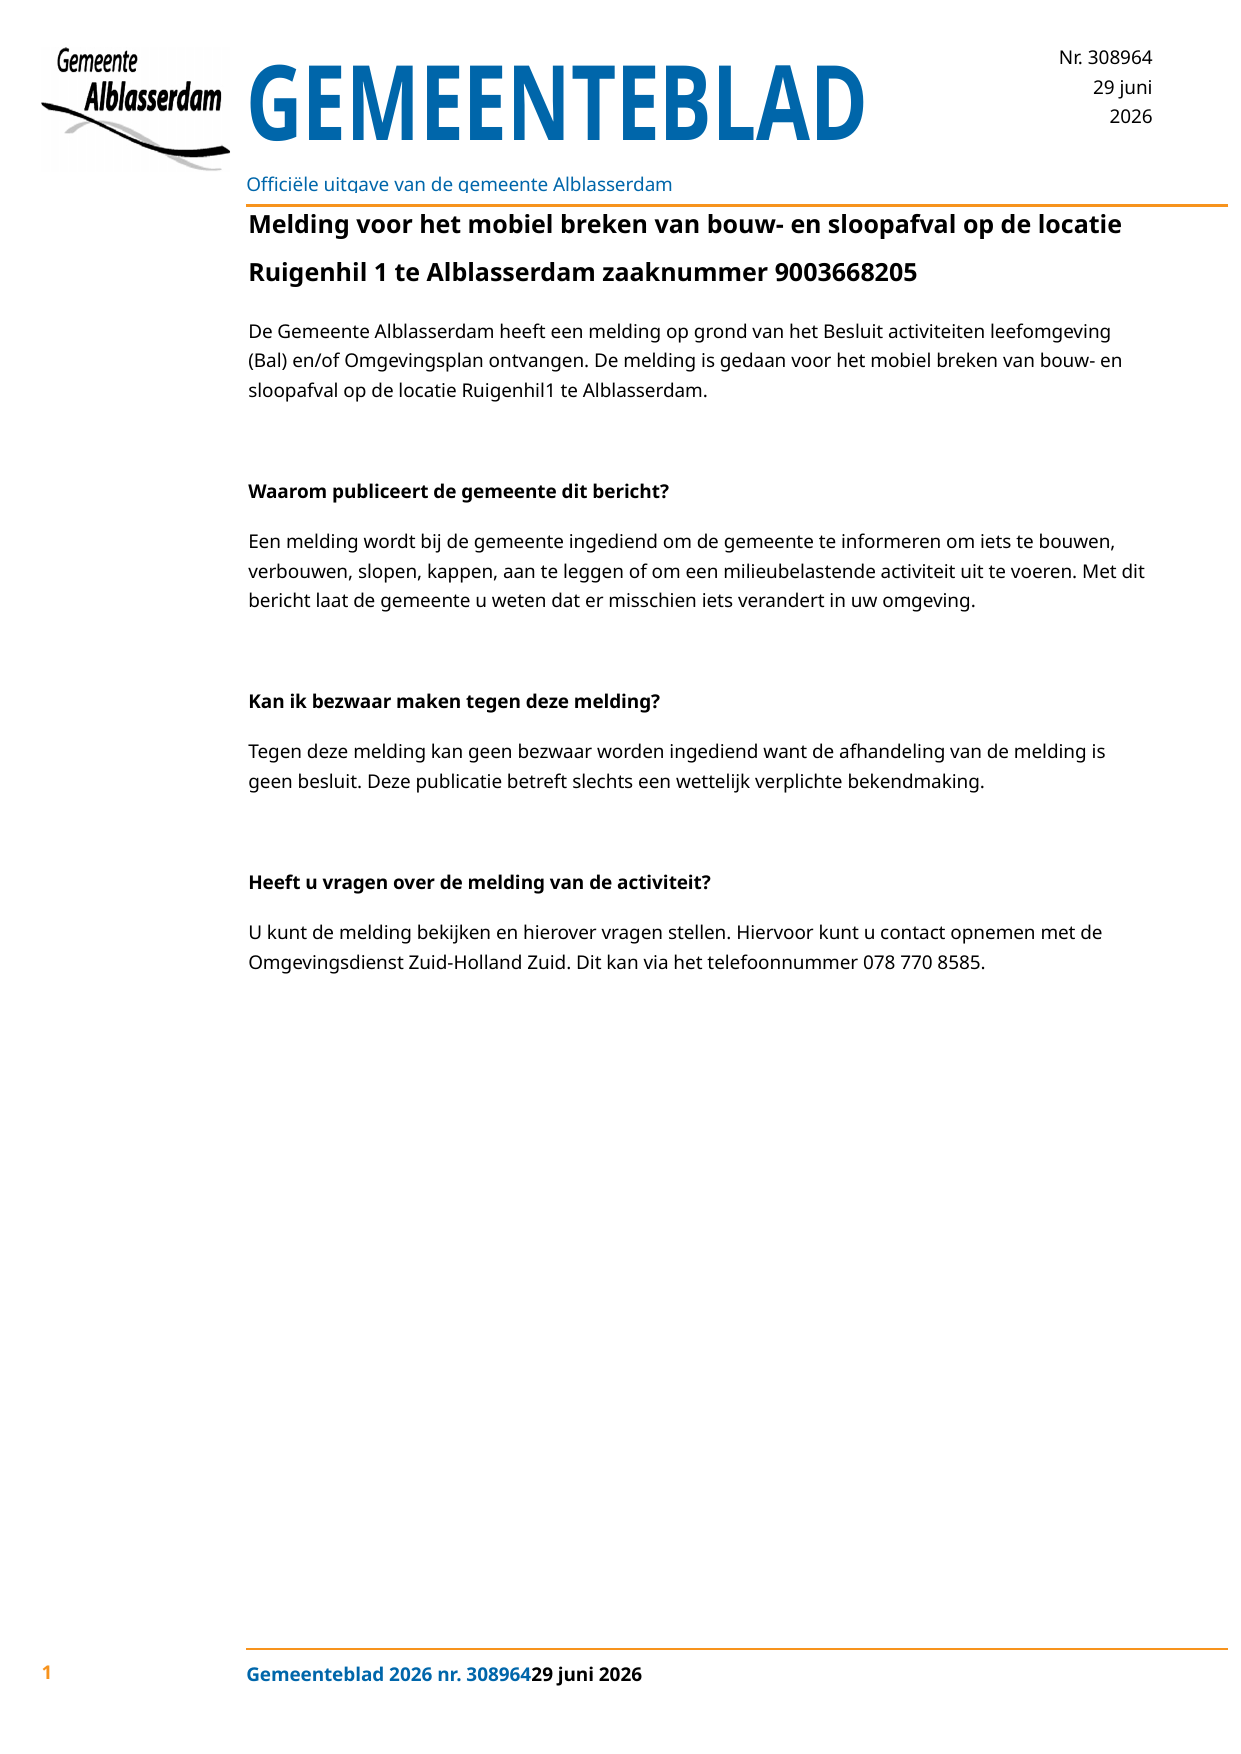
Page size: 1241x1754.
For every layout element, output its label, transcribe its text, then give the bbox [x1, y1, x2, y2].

text Tegen deze melding kan geen bezwaar worden ingediend want de afhandeling van de melding is geen besluit. Deze publicatie betreft slechts een wettelijk verplichte bekendmaking. [248, 739, 1152, 794]
text Melding voor het mobiel breken van bouw- en sloopafval op de locatie Ruigenhil 1 te Alblasserdam zaaknummer 9003668205 [248, 207, 1152, 288]
picture [41, 47, 231, 172]
text De Gemeente Alblasserdam heeft een melding op grond van het Besluit activiteiten leefomgeving (Bal) en/of Omgevingsplan ontvangen. De melding is gedaan voor het mobiel breken van bouw- en sloopafval op de locatie Ruigenhil1 te Alblasserdam. [248, 318, 1152, 403]
text Kan ik bezwaar maken tegen deze melding? [248, 688, 1152, 714]
text U kunt de melding bekijken en hierover vragen stellen. Hiervoor kunt u contact opnemen met de Omgevingsdienst Zuid-Holland Zuid. Dit kan via het telefoonnummer 078 770 8585. [248, 919, 1152, 975]
text Waarom publiceert de gemeente dit bericht? [248, 478, 1152, 504]
text Een melding wordt bij de gemeente ingediend om de gemeente te informeren om iets te bouwen, verbouwen, slopen, kappen, aan te leggen of om een milieubelastende activiteit uit te voeren. Met dit bericht laat de gemeente u weten dat er misschien iets verandert in uw omgeving. [248, 528, 1152, 613]
text Heeft u vragen over de melding van de activiteit? [248, 869, 1152, 895]
